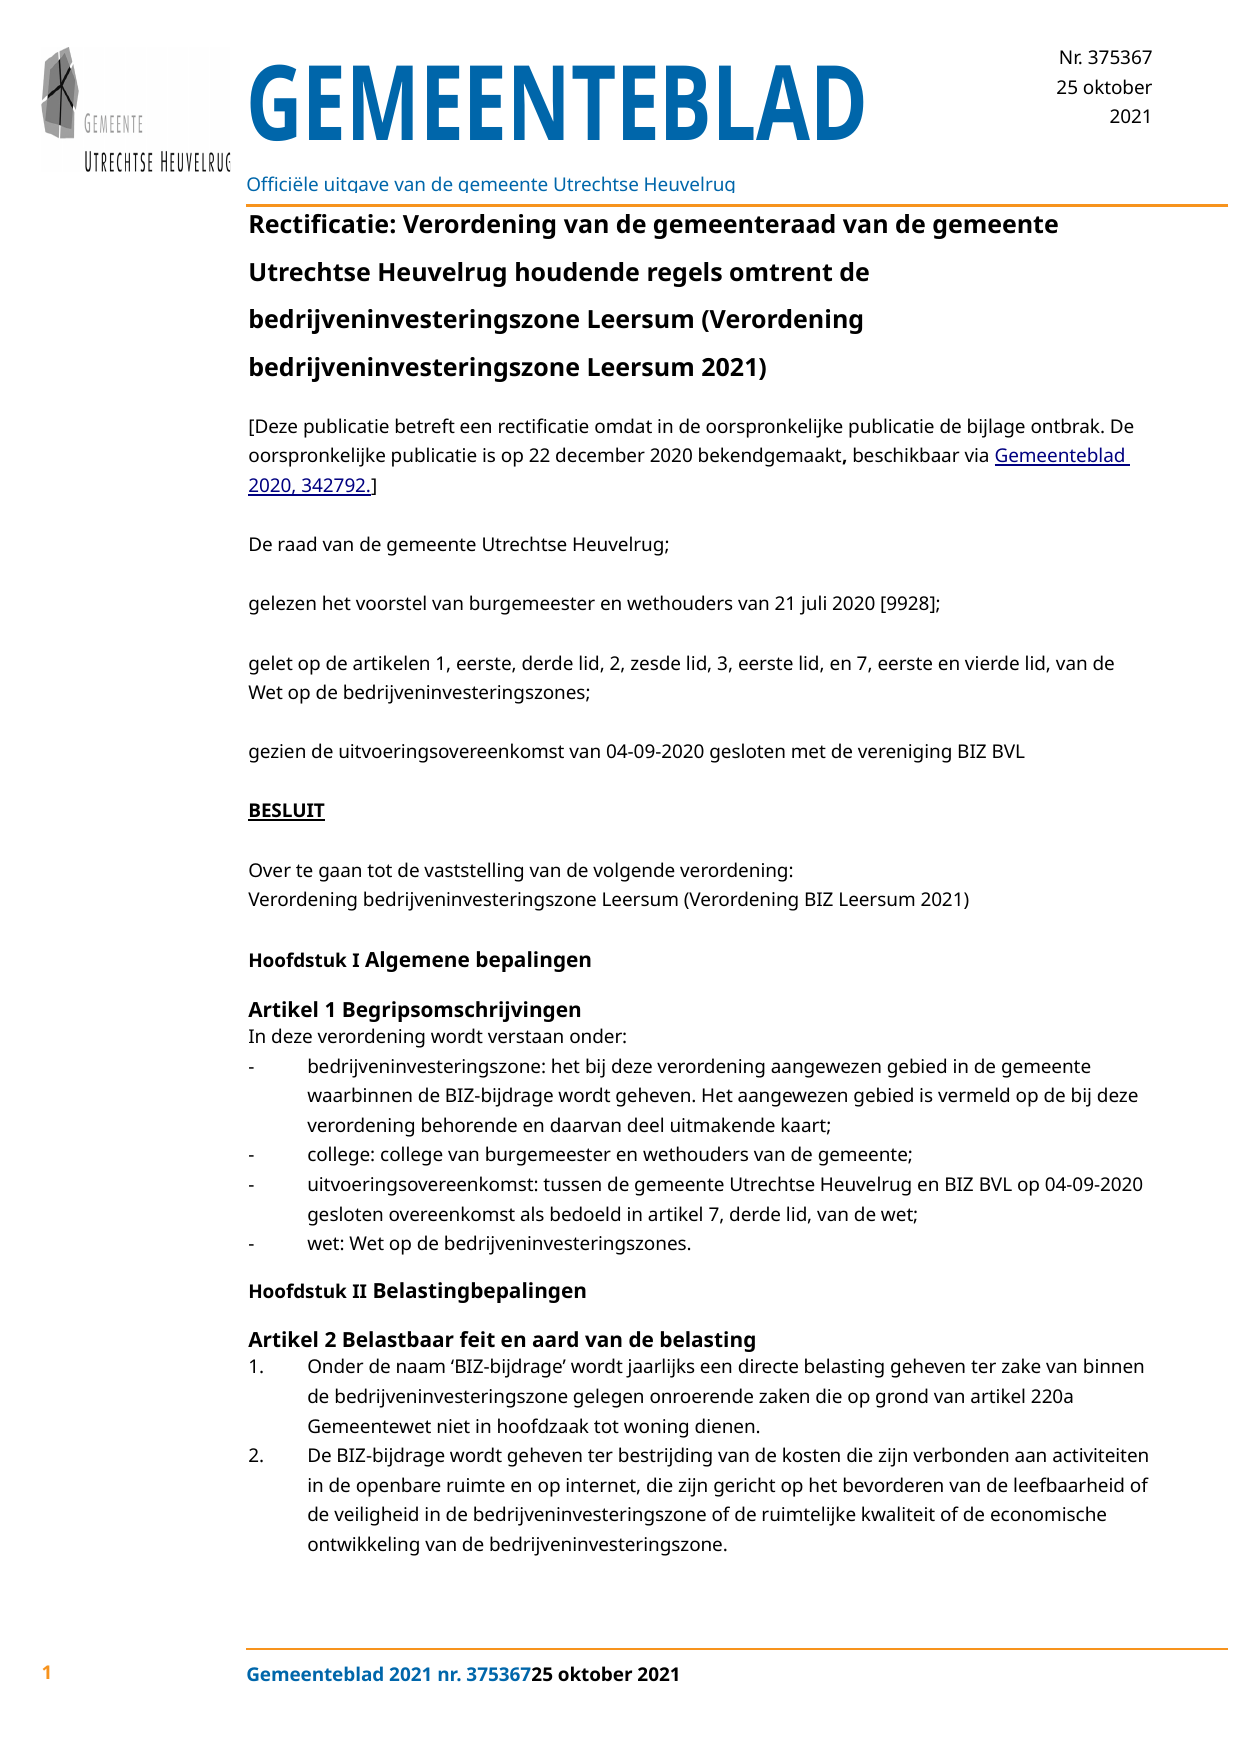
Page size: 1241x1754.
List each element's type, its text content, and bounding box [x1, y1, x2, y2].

list uitvoeringsovereenkomst: tussen de gemeente Utrechtse Heuvelrug en BIZ BVL op 04-09-2020 gesloten overeenkomst als bedoeld in artikel 7, derde lid, van de wet; [248, 1171, 1152, 1227]
text Hoofdstuk I Algemene bepalingen [248, 946, 1152, 974]
list wet: Wet op de bedrijveninvesteringszones. [248, 1230, 1152, 1256]
list De BIZ-bijdrage wordt geheven ter bestrijding van de kosten die zijn verbonden aan activiteiten in de openbare ruimte en op internet, die zijn gericht op het bevorderen van de leefbaarheid of de veiligheid in de bedrijveninvesteringszone of de ruimtelijke kwaliteit of de economische ontwikkeling van de bedrijveninvesteringszone. [248, 1442, 1152, 1557]
text Verordening bedrijveninvesteringszone Leersum (Verordening BIZ Leersum 2021) [248, 886, 1152, 912]
text Rectificatie: Verordening van de gemeenteraad van de gemeente Utrechtse Heuvelrug houdende regels omtrent de bedrijveninvesteringszone Leersum (Verordening bedrijveninvesteringszone Leersum 2021) [248, 207, 1152, 384]
text In deze verordening wordt verstaan onder: [248, 1023, 1152, 1049]
text Artikel 2 Belastbaar feit en aard van de belasting [248, 1325, 1152, 1354]
text Hoofdstuk II Belastingbepalingen [248, 1276, 1152, 1304]
text gezien de uitvoeringsovereenkomst van 04-09-2020 gesloten met de vereniging BIZ BVL [248, 738, 1152, 764]
text gelet op de artikelen 1, eerste, derde lid, 2, zesde lid, 3, eerste lid, en 7, eerste en vierde lid, van de Wet op de bedrijveninvesteringszones; [248, 650, 1152, 705]
text gelezen het voorstel van burgemeester en wethouders van 21 juli 2020 [9928]; [248, 591, 1152, 616]
list bedrijveninvesteringszone: het bij deze verordening aangewezen gebied in de gemeente waarbinnen de BIZ-bijdrage wordt geheven. Het aangewezen gebied is vermeld op de bij deze verordening behorende en daarvan deel uitmakende kaart; [248, 1053, 1152, 1138]
text [Deze publicatie betreft een rectificatie omdat in de oorspronkelijke publicatie de bijlage ontbrak. De oorspronkelijke publicatie is op 22 december 2020 bekendgemaakt, beschikbaar via Gemeenteblad 2020, 342792.] [248, 413, 1152, 498]
text Over te gaan tot de vaststelling van de volgende verordening: [248, 857, 1152, 883]
list college: college van burgemeester en wethouders van de gemeente; [248, 1142, 1152, 1167]
text De raad van de gemeente Utrechtse Heuvelrug; [248, 531, 1152, 557]
picture [41, 47, 231, 172]
text Artikel 1 Begripsomschrijvingen [248, 995, 1152, 1023]
list Onder de naam ‘BIZ-bijdrage’ wordt jaarlijks een directe belasting geheven ter zake van binnen de bedrijveninvesteringszone gelegen onroerende zaken die op grond van artikel 220a Gemeentewet niet in hoofdzaak tot woning dienen. [248, 1354, 1152, 1439]
text BESLUIT [248, 798, 1152, 823]
